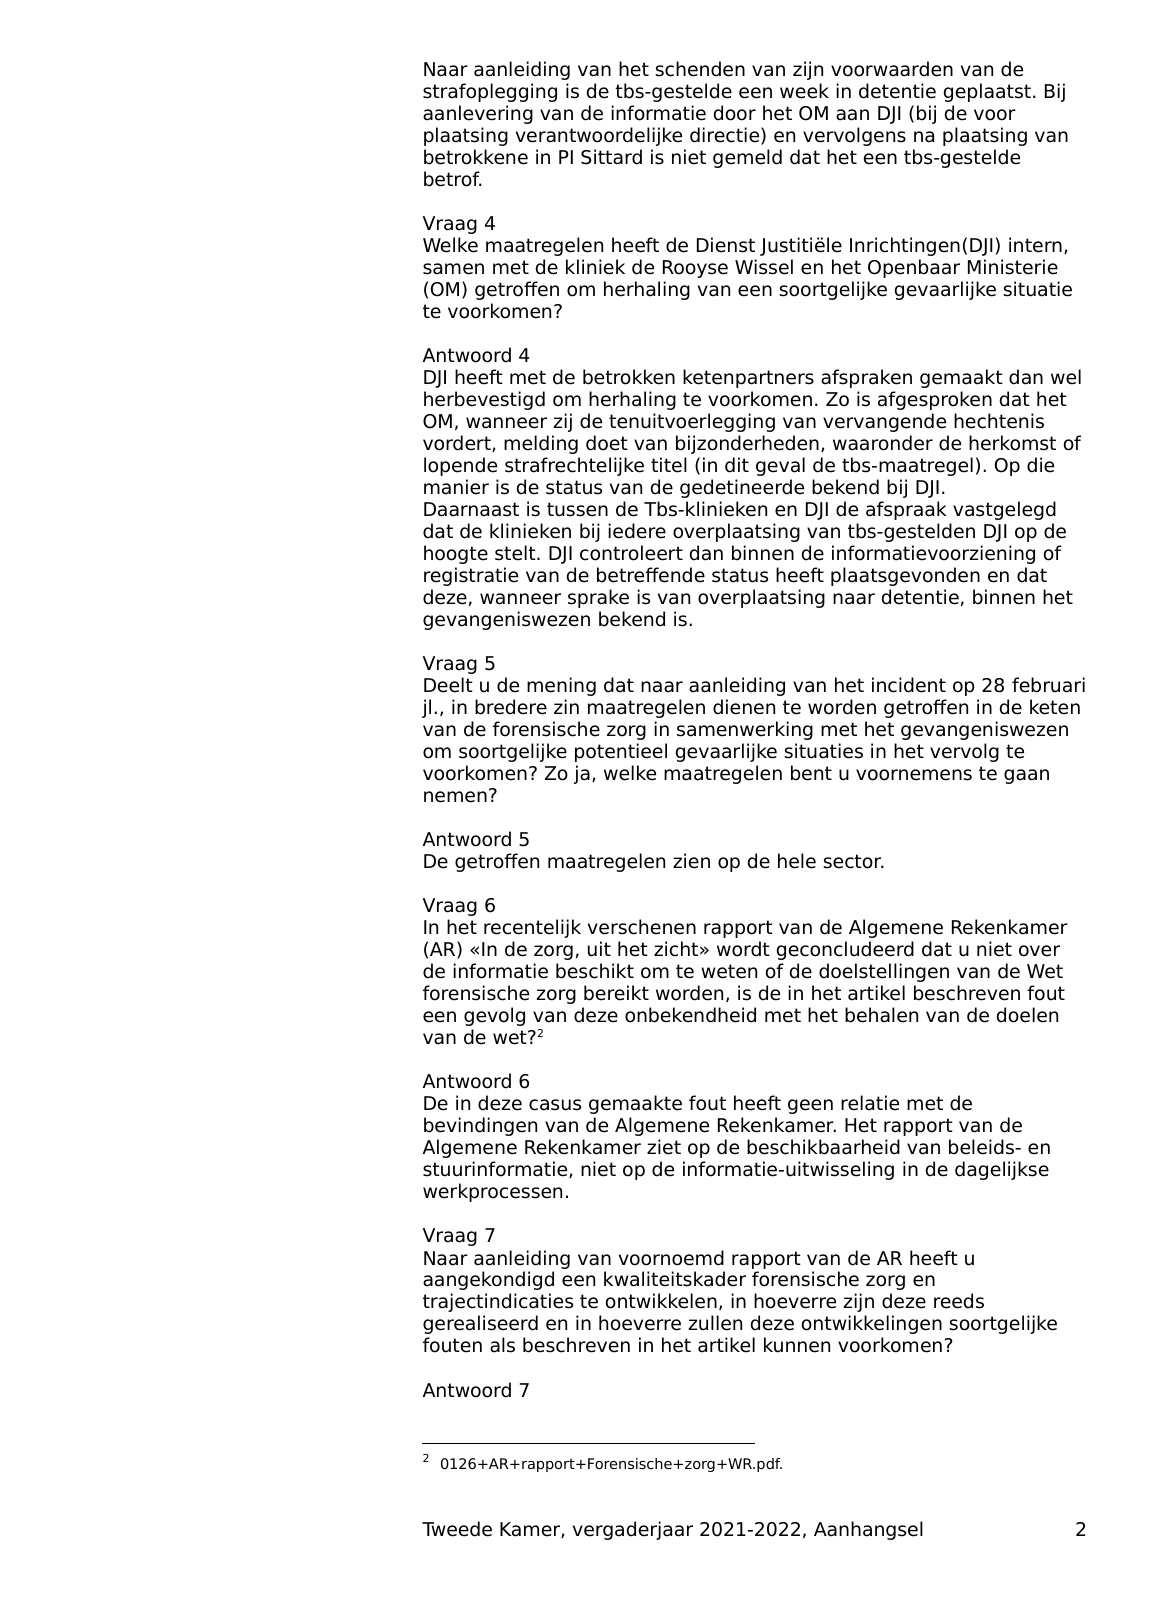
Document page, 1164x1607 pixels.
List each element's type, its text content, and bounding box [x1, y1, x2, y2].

text Daarnaast is tussen de Tbs-klinieken en DJI de afspraak vastgelegd dat de klinieken bij iedere overplaatsing van tbs-gestelden DJI op de hoogte stelt. DJI controleert dan binnen de informatievoorziening of registratie van de betreffende status heeft plaatsgevonden en dat deze, wanneer sprake is van overplaatsing naar detentie, binnen het gevangeniswezen bekend is. [422, 499, 1087, 631]
text Vraag 4 [422, 213, 1087, 235]
text In het recentelijk verschenen rapport van de Algemene Rekenkamer (AR) «In de zorg, uit het zicht» wordt geconcludeerd dat u niet over de informatie beschikt om te weten of de doelstellingen van de Wet forensische zorg bereikt worden, is de in het artikel beschreven fout een gevolg van deze onbekendheid met het behalen van de doelen van de wet? [422, 917, 1087, 1049]
text Vraag 5 [422, 653, 1087, 675]
text Antwoord 7 [422, 1379, 1087, 1401]
text Welke maatregelen heeft de Dienst Justitiële Inrichtingen(DJI) intern, samen met de kliniek de Rooyse Wissel en het Openbaar Ministerie (OM) getroffen om herhaling van een soortgelijke gevaarlijke situatie te voorkomen? [422, 235, 1087, 323]
text DJI heeft met de betrokken ketenpartners afspraken gemaakt dan wel herbevestigd om herhaling te voorkomen. Zo is afgesproken dat het OM, wanneer zij de tenuitvoerlegging van vervangende hechtenis vordert, melding doet van bijzonderheden, waaronder de herkomst of lopende strafrechtelijke titel (in dit geval de tbs-maatregel). Op die manier is de status van de gedetineerde bekend bij DJI. [422, 367, 1087, 499]
text Naar aanleiding van voornoemd rapport van de AR heeft u aangekondigd een kwaliteitskader forensische zorg en trajectindicaties te ontwikkelen, in hoeverre zijn deze reeds gerealiseerd en in hoeverre zullen deze ontwikkelingen soortgelijke fouten als beschreven in het artikel kunnen voorkomen? [422, 1247, 1087, 1357]
text De getroffen maatregelen zien op de hele sector. [422, 851, 1087, 873]
text Antwoord 5 [422, 829, 1087, 851]
text Vraag 6 [422, 895, 1087, 917]
text Antwoord 4 [422, 345, 1087, 367]
text 0126+AR+rapport+Forensische+zorg+WR.pdf. [422, 1452, 1087, 1474]
text Naar aanleiding van het schenden van zijn voorwaarden van de strafoplegging is de tbs-gestelde een week in detentie geplaatst. Bij aanlevering van de informatie door het OM aan DJI (bij de voor plaatsing verantwoordelijke directie) en vervolgens na plaatsing van betrokkene in PI Sittard is niet gemeld dat het een tbs-gestelde betrof. [422, 59, 1087, 191]
text De in deze casus gemaakte fout heeft geen relatie met de bevindingen van de Algemene Rekenkamer. Het rapport van de Algemene Rekenkamer ziet op de beschikbaarheid van beleids- en stuurinformatie, niet op de informatie-uitwisseling in de dagelijkse werkprocessen. [422, 1093, 1087, 1203]
text Deelt u de mening dat naar aanleiding van het incident op 28 februari jl., in bredere zin maatregelen dienen te worden getroffen in de keten van de forensische zorg in samenwerking met het gevangeniswezen om soortgelijke potentieel gevaarlijke situaties in het vervolg te voorkomen? Zo ja, welke maatregelen bent u voornemens te gaan nemen? [422, 675, 1087, 807]
text Vraag 7 [422, 1225, 1087, 1247]
text Antwoord 6 [422, 1071, 1087, 1093]
